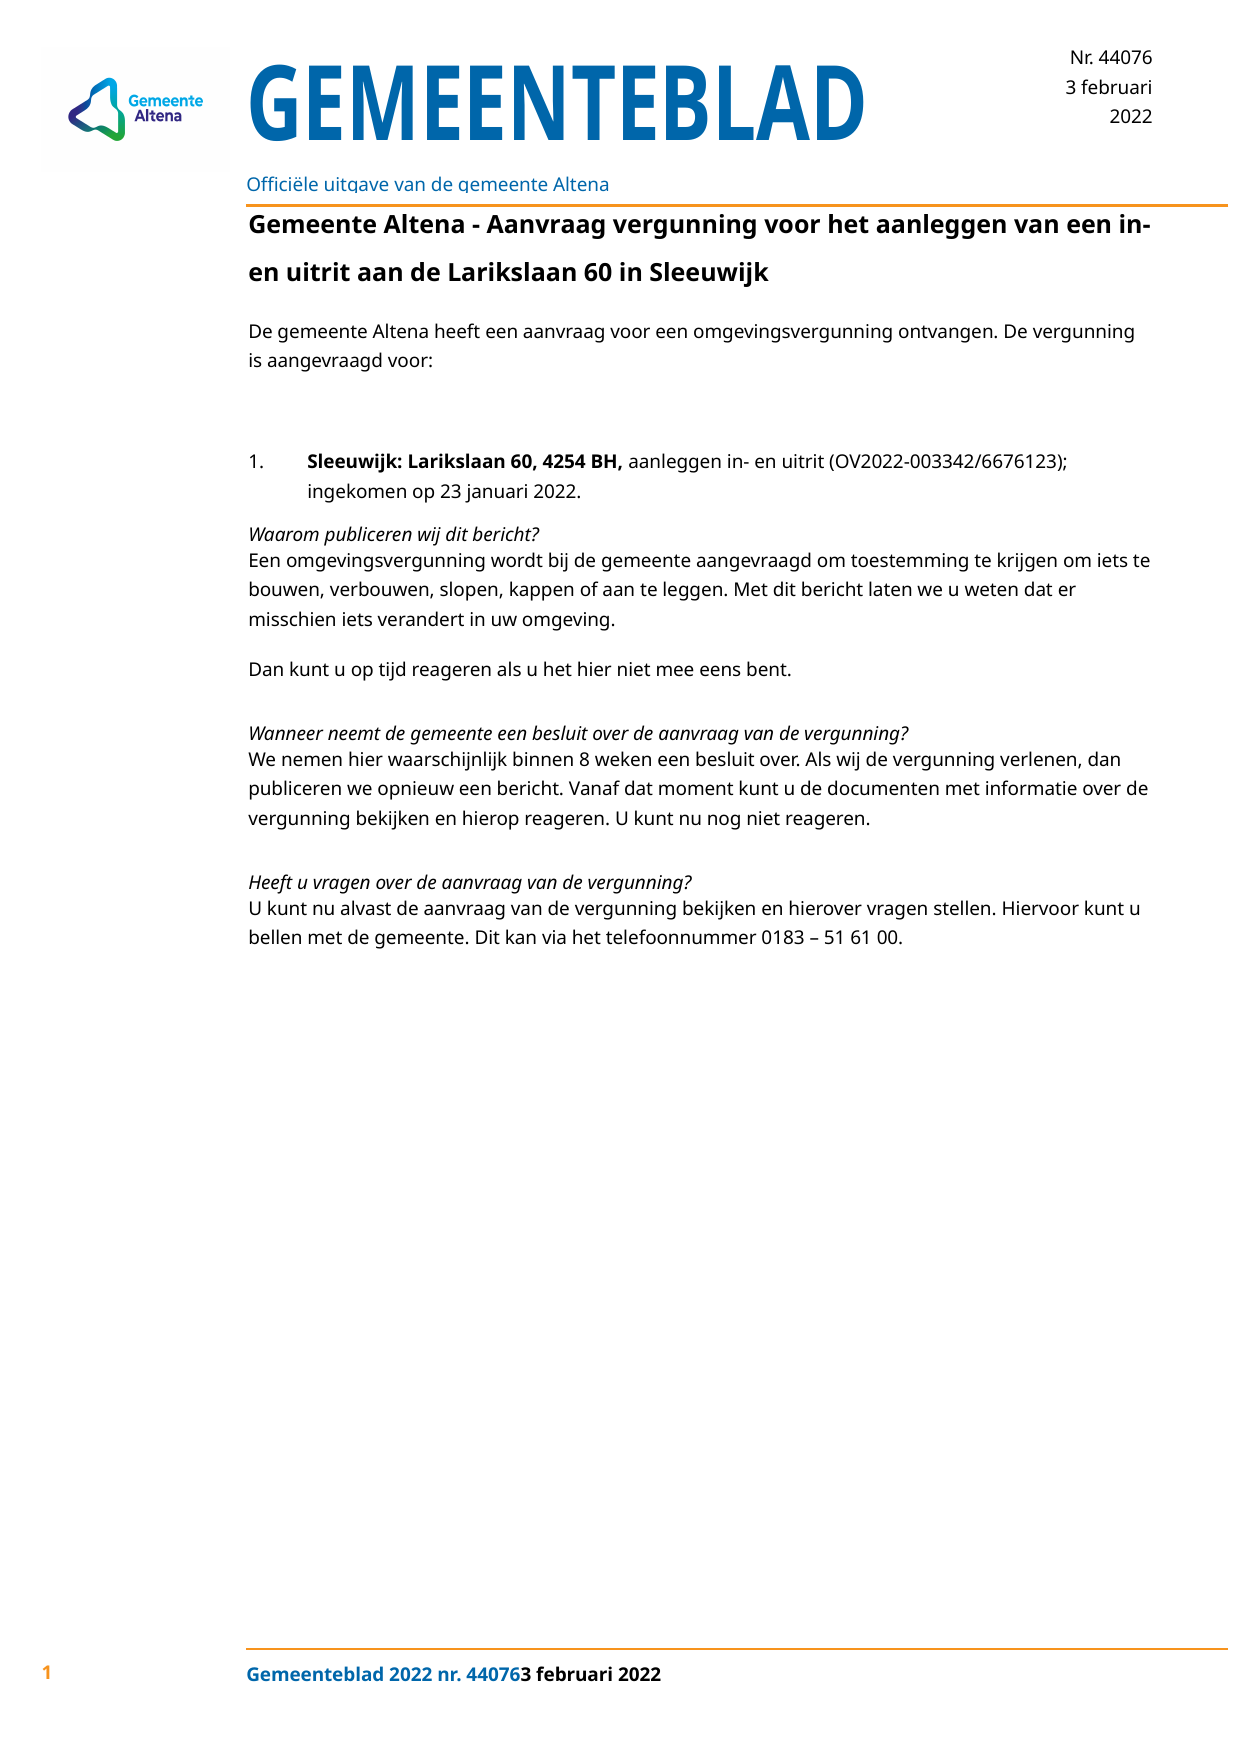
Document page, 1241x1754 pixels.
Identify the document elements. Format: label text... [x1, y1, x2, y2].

text Waarom publiceren wij dit bericht? [248, 521, 1152, 547]
picture [41, 47, 231, 172]
text Heeft u vragen over de aanvraag van de vergunning? [248, 869, 1152, 895]
text We nemen hier waarschijnlijk binnen 8 weken een besluit over. Als wij de vergunning verlenen, dan publiceren we opnieuw een bericht. Vanaf dat moment kunt u de documenten met informatie over de vergunning bekijken en hierop reageren. U kunt nu nog niet reageren. [248, 746, 1152, 831]
text De gemeente Altena heeft een aanvraag voor een omgevingsvergunning ontvangen. De vergunning is aangevraagd voor: [248, 318, 1152, 373]
text Dan kunt u op tijd reageren als u het hier niet mee eens bent. [248, 656, 1152, 682]
text Een omgevingsvergunning wordt bij de gemeente aangevraagd om toestemming te krijgen om iets te bouwen, verbouwen, slopen, kappen of aan te leggen. Met dit bericht laten we u weten dat er misschien iets verandert in uw omgeving. [248, 547, 1152, 632]
text Wanneer neemt de gemeente een besluit over de aanvraag van de vergunning? [248, 720, 1152, 746]
text Gemeente Altena - Aanvraag vergunning voor het aanleggen van een in- en uitrit aan de Larikslaan 60 in Sleeuwijk [248, 207, 1152, 288]
text U kunt nu alvast de aanvraag van de vergunning bekijken en hierover vragen stellen. Hiervoor kunt u bellen met de gemeente. Dit kan via het telefoonnummer 0183 – 51 61 00. [248, 895, 1152, 950]
list Sleeuwijk: Larikslaan 60, 4254 BH, aanleggen in- en uitrit (OV2022-003342/6676123); ingekomen op 23 januari 2022. [248, 448, 1152, 504]
